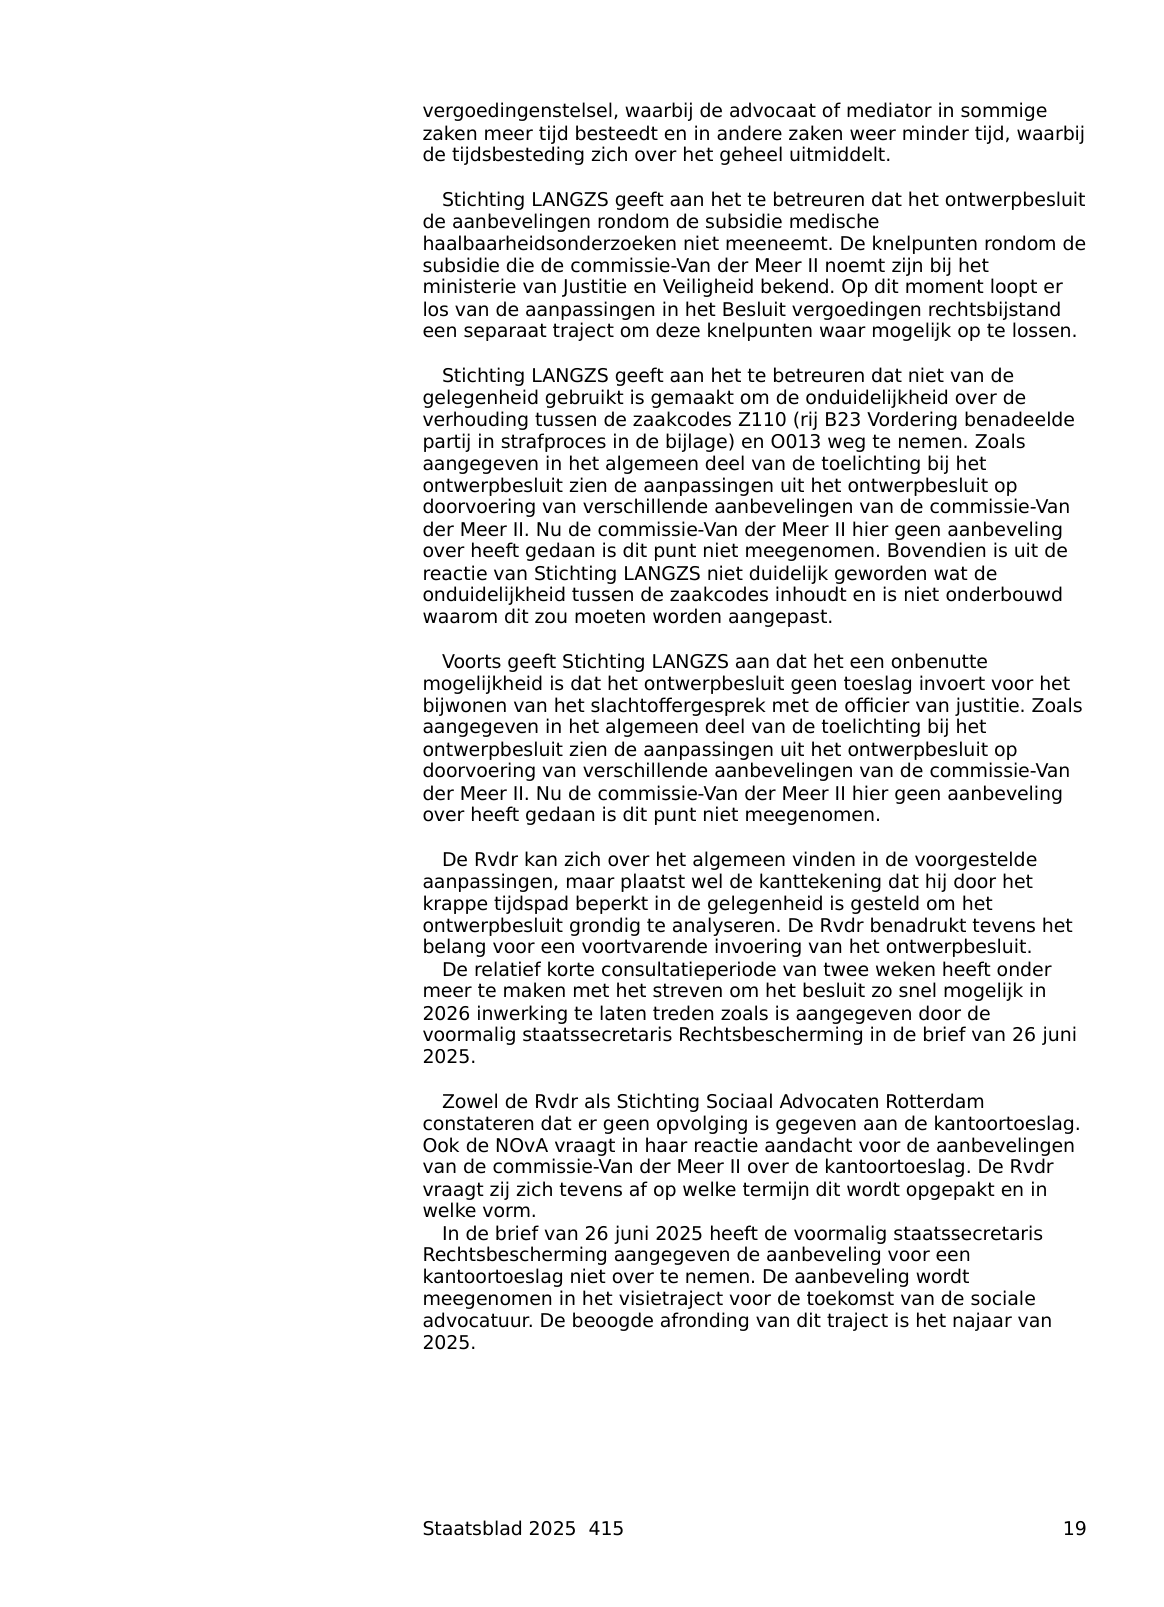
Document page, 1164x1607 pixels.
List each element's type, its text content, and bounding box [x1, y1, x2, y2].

text Zowel de Rvdr als Stichting Sociaal Advocaten Rotterdam constateren dat er geen opvolging is gegeven aan de kantoortoeslag. Ook de NOvA vraagt in haar reactie aandacht voor de aanbevelingen van de commissie-Van der Meer II over de kantoortoeslag. De Rvdr vraagt zij zich tevens af op welke termijn dit wordt opgepakt en in welke vorm. [422, 1091, 1087, 1222]
text Stichting LANGZS geeft aan het te betreuren dat niet van de gelegenheid gebruikt is gemaakt om de onduidelijkheid over de verhouding tussen de zaakcodes Z110 (rij B23 Vordering benadeelde partij in strafproces in de bijlage) en O013 weg te nemen. Zoals aangegeven in het algemeen deel van de toelichting bij het ontwerpbesluit zien de aanpassingen uit het ontwerpbesluit op doorvoering van verschillende aanbevelingen van de commissie-Van der Meer II. Nu de commissie-Van der Meer II hier geen aanbeveling over heeft gedaan is dit punt niet meegenomen. Bovendien is uit de reactie van Stichting LANGZS niet duidelijk geworden wat de onduidelijkheid tussen de zaakcodes inhoudt en is niet onderbouwd waarom dit zou moeten worden aangepast. [422, 364, 1087, 628]
text Voorts geeft Stichting LANGZS aan dat het een onbenutte mogelijkheid is dat het ontwerpbesluit geen toeslag invoert voor het bijwonen van het slachtoffergesprek met de officier van justitie. Zoals aangegeven in het algemeen deel van de toelichting bij het ontwerpbesluit zien de aanpassingen uit het ontwerpbesluit op doorvoering van verschillende aanbevelingen van de commissie-Van der Meer II. Nu de commissie-Van der Meer II hier geen aanbeveling over heeft gedaan is dit punt niet meegenomen. [422, 651, 1087, 826]
text Stichting LANGZS geeft aan het te betreuren dat het ontwerpbesluit de aanbevelingen rondom de subsidie medische haalbaarheidsonderzoeken niet meeneemt. De knelpunten rondom de subsidie die de commissie-Van der Meer II noemt zijn bij het ministerie van Justitie en Veiligheid bekend. Op dit moment loopt er los van de aanpassingen in het Besluit vergoedingen rechtsbijstand een separaat traject om deze knelpunten waar mogelijk op te lossen. [422, 188, 1087, 342]
text In de brief van 26 juni 2025 heeft de voormalig staatssecretaris Rechtsbescherming aangegeven de aanbeveling voor een kantoortoeslag niet over te nemen. De aanbeveling wordt meegenomen in het visietraject voor de toekomst van de sociale advocatuur. De beoogde afronding van dit traject is het najaar van 2025. [422, 1222, 1087, 1354]
text vergoedingenstelsel, waarbij de advocaat of mediator in sommige zaken meer tijd besteedt en in andere zaken weer minder tijd, waarbij de tijdsbesteding zich over het geheel uitmiddelt. [422, 100, 1087, 166]
text De Rvdr kan zich over het algemeen vinden in de voorgestelde aanpassingen, maar plaatst wel de kanttekening dat hij door het krappe tijdspad beperkt in de gelegenheid is gesteld om het ontwerpbesluit grondig te analyseren. De Rvdr benadrukt tevens het belang voor een voortvarende invoering van het ontwerpbesluit. [422, 848, 1087, 958]
text De relatief korte consultatieperiode van twee weken heeft onder meer te maken met het streven om het besluit zo snel mogelijk in 2026 inwerking te laten treden zoals is aangegeven door de voormalig staatssecretaris Rechtsbescherming in de brief van 26 juni 2025. [422, 958, 1087, 1068]
